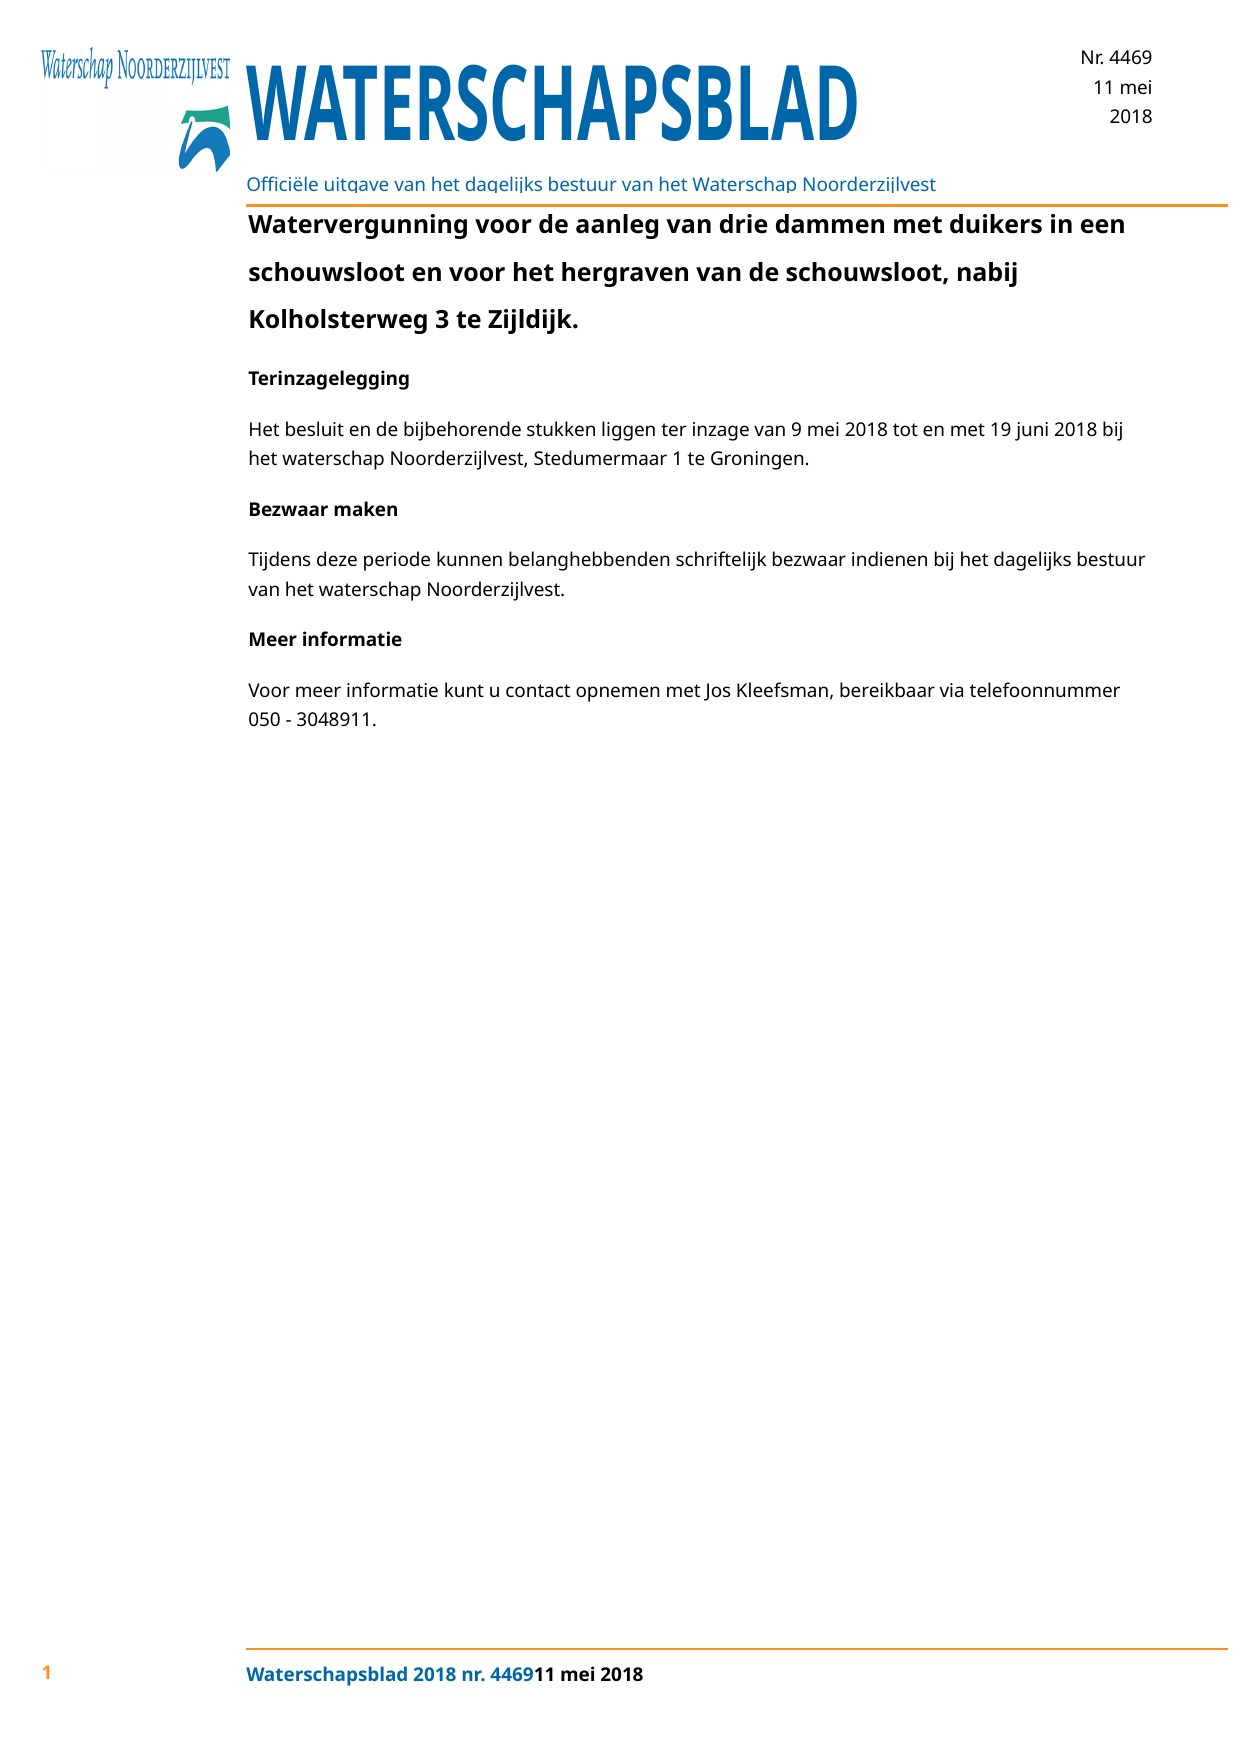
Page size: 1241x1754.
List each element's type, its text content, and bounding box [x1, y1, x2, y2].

text Tijdens deze periode kunnen belanghebbenden schriftelijk bezwaar indienen bij het dagelijks bestuur van het waterschap Noorderzijlvest. [248, 546, 1152, 602]
text Voor meer informatie kunt u contact opnemen met Jos Kleefsman, bereikbaar via telefoonnummer 050 - 3048911. [248, 677, 1152, 732]
text Het besluit en de bijbehorende stukken liggen ter inzage van 9 mei 2018 tot en met 19 juni 2018 bij het waterschap Noorderzijlvest, Stedumermaar 1 te Groningen. [248, 416, 1152, 471]
text Watervergunning voor de aanleg van drie dammen met duikers in een schouwsloot en voor het hergraven van de schouwsloot, nabij Kolholsterweg 3 te Zijldijk. [248, 207, 1152, 336]
text Meer informatie [248, 626, 1152, 652]
text Terinzagelegging [248, 366, 1152, 391]
picture [41, 47, 231, 172]
text Bezwaar maken [248, 496, 1152, 522]
